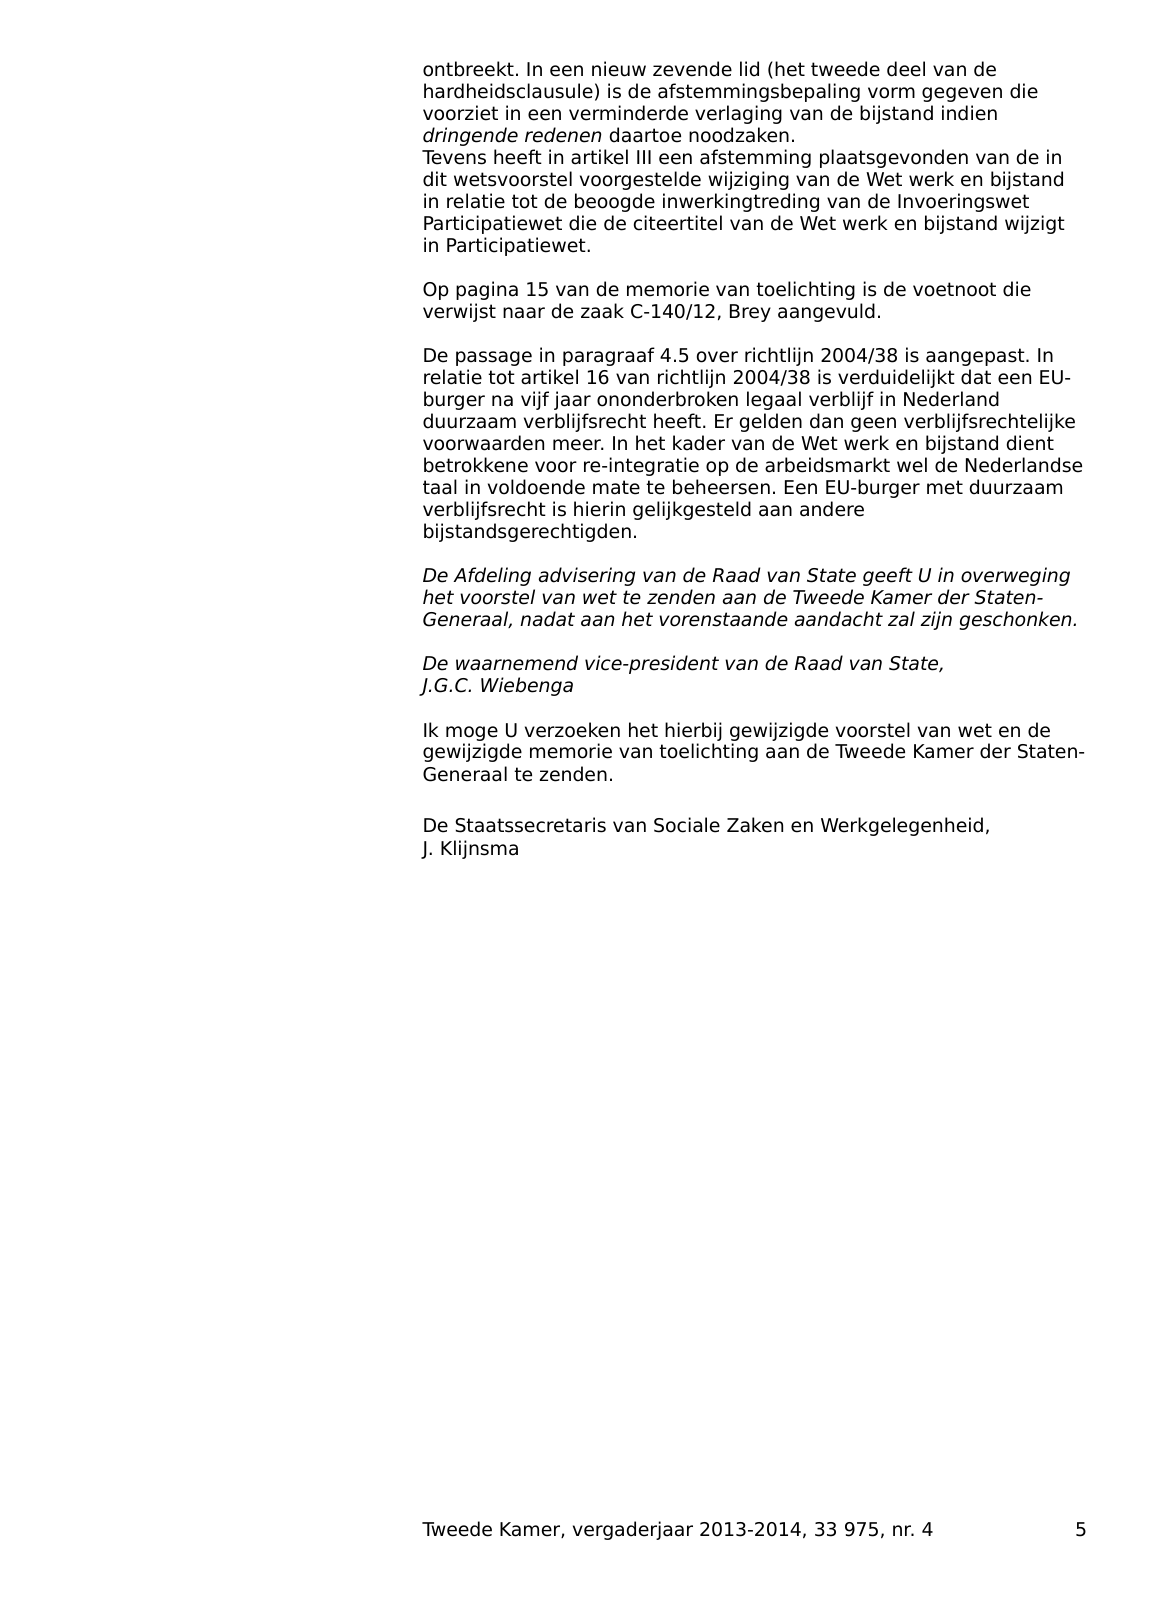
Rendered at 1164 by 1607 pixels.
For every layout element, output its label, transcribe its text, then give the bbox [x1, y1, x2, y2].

text Op pagina 15 van de memorie van toelichting is de voetnoot die verwijst naar de zaak C-140/12, Brey aangevuld. [422, 279, 1087, 323]
text De passage in paragraaf 4.5 over richtlijn 2004/38 is aangepast. In relatie tot artikel 16 van richtlijn 2004/38 is verduidelijkt dat een EU-burger na vijf jaar ononderbroken legaal verblijf in Nederland duurzaam verblijfsrecht heeft. Er gelden dan geen verblijfsrechtelijke voorwaarden meer. In het kader van de Wet werk en bijstand dient betrokkene voor re-integratie op de arbeidsmarkt wel de Nederlandse taal in voldoende mate te beheersen. Een EU-burger met duurzaam verblijfsrecht is hierin gelijkgesteld aan andere bijstandsgerechtigden. [422, 345, 1087, 543]
text De Staatssecretaris van Sociale Zaken en Werkgelegenheid, J. Klijnsma [422, 815, 1087, 859]
text J.G.C. Wiebenga [422, 675, 1087, 697]
text Tevens heeft in artikel III een afstemming plaatsgevonden van de in dit wetsvoorstel voorgestelde wijziging van de Wet werk en bijstand in relatie tot de beoogde inwerkingtreding van de Invoeringswet Participatiewet die de citeertitel van de Wet werk en bijstand wijzigt in Participatiewet. [422, 147, 1087, 257]
text ontbreekt. In een nieuw zevende lid (het tweede deel van de hardheidsclausule) is de afstemmingsbepaling vorm gegeven die voorziet in een verminderde verlaging van de bijstand indien dringende redenen daartoe noodzaken. [422, 59, 1087, 147]
text De waarnemend vice-president van de Raad van State, [422, 653, 1087, 675]
text Ik moge U verzoeken het hierbij gewijzigde voorstel van wet en de gewijzigde memorie van toelichting aan de Tweede Kamer der Staten-Generaal te zenden. [422, 719, 1087, 785]
text De Afdeling advisering van de Raad van State geeft U in overweging het voorstel van wet te zenden aan de Tweede Kamer der Staten-Generaal, nadat aan het vorenstaande aandacht zal zijn geschonken. [422, 565, 1087, 631]
